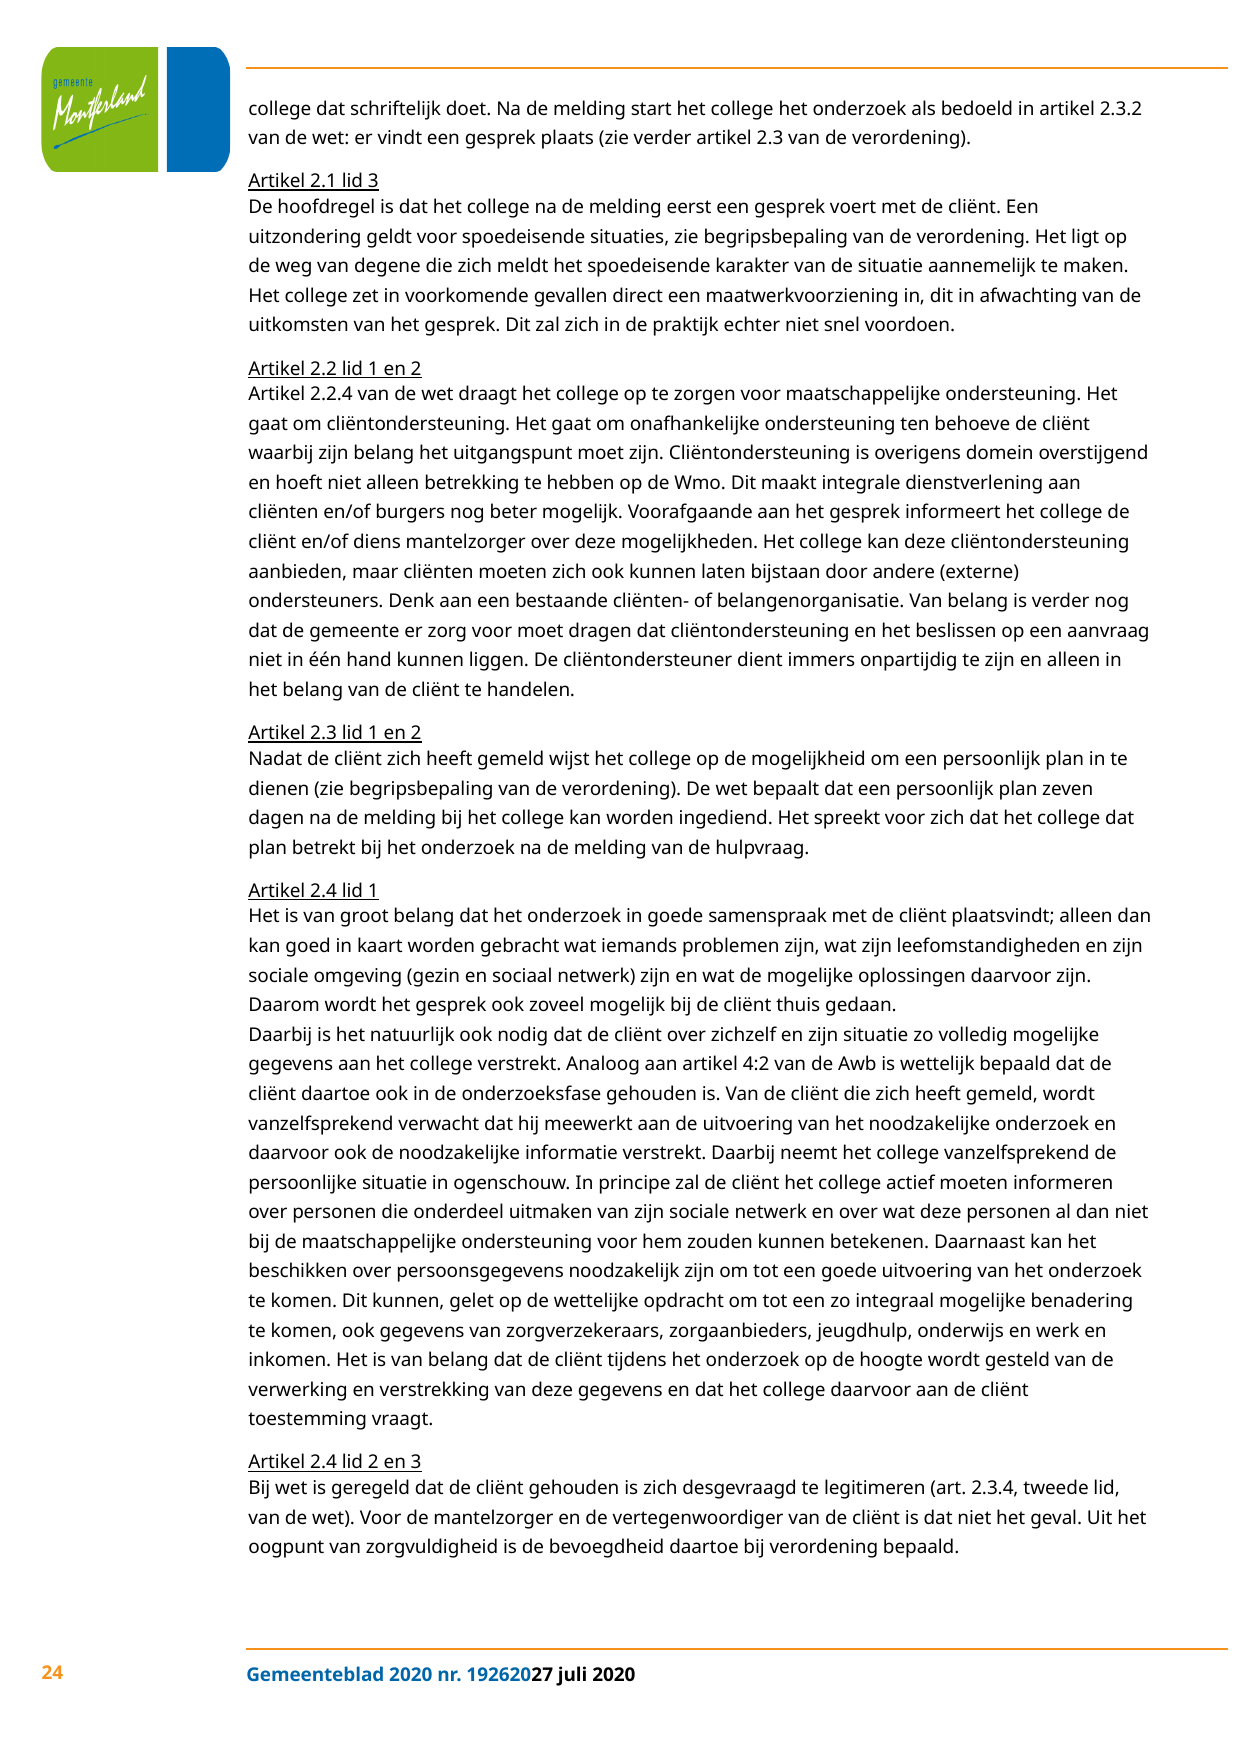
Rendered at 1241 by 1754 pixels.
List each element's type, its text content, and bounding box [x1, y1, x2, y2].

text Artikel 2.4 lid 1 [248, 877, 1152, 903]
text De hoofdregel is dat het college na de melding eerst een gesprek voert met de cliënt. Een uitzondering geldt voor spoedeisende situaties, zie begripsbepaling van de verordening. Het ligt op de weg van degene die zich meldt het spoedeisende karakter van de situatie aannemelijk te maken. Het college zet in voorkomende gevallen direct een maatwerkvoorziening in, dit in afwachting van de uitkomsten van het gesprek. Dit zal zich in de praktijk echter niet snel voordoen. [248, 193, 1152, 337]
text Artikel 2.4 lid 2 en 3 [248, 1449, 1152, 1474]
text Artikel 2.2.4 van de wet draagt het college op te zorgen voor maatschappelijke ondersteuning. Het gaat om cliëntondersteuning. Het gaat om onafhankelijke ondersteuning ten behoeve de cliënt waarbij zijn belang het uitgangspunt moet zijn. Cliëntondersteuning is overigens domein overstijgend en hoeft niet alleen betrekking te hebben op de Wmo. Dit maakt integrale dienstverlening aan cliënten en/of burgers nog beter mogelijk. Voorafgaande aan het gesprek informeert het college de cliënt en/of diens mantelzorger over deze mogelijkheden. Het college kan deze cliëntondersteuning aanbieden, maar cliënten moeten zich ook kunnen laten bijstaan door andere (externe) ondersteuners. Denk aan een bestaande cliënten- of belangenorganisatie. Van belang is verder nog dat de gemeente er zorg voor moet dragen dat cliëntondersteuning en het beslissen op een aanvraag niet in één hand kunnen liggen. De cliëntondersteuner dient immers onpartijdig te zijn en alleen in het belang van de cliënt te handelen. [248, 380, 1152, 702]
text Nadat de cliënt zich heeft gemeld wijst het college op de mogelijkheid om een persoonlijk plan in te dienen (zie begripsbepaling van de verordening). De wet bepaalt dat een persoonlijk plan zeven dagen na de melding bij het college kan worden ingediend. Het spreekt voor zich dat het college dat plan betrekt bij het onderzoek na de melding van de hulpvraag. [248, 745, 1152, 859]
text Daarbij is het natuurlijk ook nodig dat de cliënt over zichzelf en zijn situatie zo volledig mogelijke gegevens aan het college verstrekt. Analoog aan artikel 4:2 van de Awb is wettelijk bepaald dat de cliënt daartoe ook in de onderzoeksfase gehouden is. Van de cliënt die zich heeft gemeld, wordt vanzelfsprekend verwacht dat hij meewerkt aan de uitvoering van het noodzakelijke onderzoek en daarvoor ook de noodzakelijke informatie verstrekt. Daarbij neemt het college vanzelfsprekend de persoonlijke situatie in ogenschouw. In principe zal de cliënt het college actief moeten informeren over personen die onderdeel uitmaken van zijn sociale netwerk en over wat deze personen al dan niet bij de maatschappelijke ondersteuning voor hem zouden kunnen betekenen. Daarnaast kan het beschikken over persoonsgegevens noodzakelijk zijn om tot een goede uitvoering van het onderzoek te komen. Dit kunnen, gelet op de wettelijke opdracht om tot een zo integraal mogelijke benadering te komen, ook gegevens van zorgverzekeraars, zorgaanbieders, jeugdhulp, onderwijs en werk en inkomen. Het is van belang dat de cliënt tijdens het onderzoek op de hoogte wordt gesteld van de verwerking en verstrekking van deze gegevens en dat het college daarvoor aan de cliënt toestemming vraagt. [248, 1021, 1152, 1431]
text Artikel 2.3 lid 1 en 2 [248, 719, 1152, 745]
text Bij wet is geregeld dat de cliënt gehouden is zich desgevraagd te legitimeren (art. 2.3.4, tweede lid, van de wet). Voor de mantelzorger en de vertegenwoordiger van de cliënt is dat niet het geval. Uit het oogpunt van zorgvuldigheid is de bevoegdheid daartoe bij verordening bepaald. [248, 1474, 1152, 1559]
picture [41, 47, 231, 172]
text Artikel 2.2 lid 1 en 2 [248, 355, 1152, 380]
text Artikel 2.1 lid 3 [248, 167, 1152, 193]
text Het is van groot belang dat het onderzoek in goede samenspraak met de cliënt plaatsvindt; alleen dan kan goed in kaart worden gebracht wat iemands problemen zijn, wat zijn leefomstandigheden en zijn sociale omgeving (gezin en sociaal netwerk) zijn en wat de mogelijke oplossingen daarvoor zijn. Daarom wordt het gesprek ook zoveel mogelijk bij de cliënt thuis gedaan. [248, 903, 1152, 1017]
text college dat schriftelijk doet. Na de melding start het college het onderzoek als bedoeld in artikel 2.3.2 van de wet: er vindt een gesprek plaats (zie verder artikel 2.3 van de verordening). [248, 95, 1152, 150]
